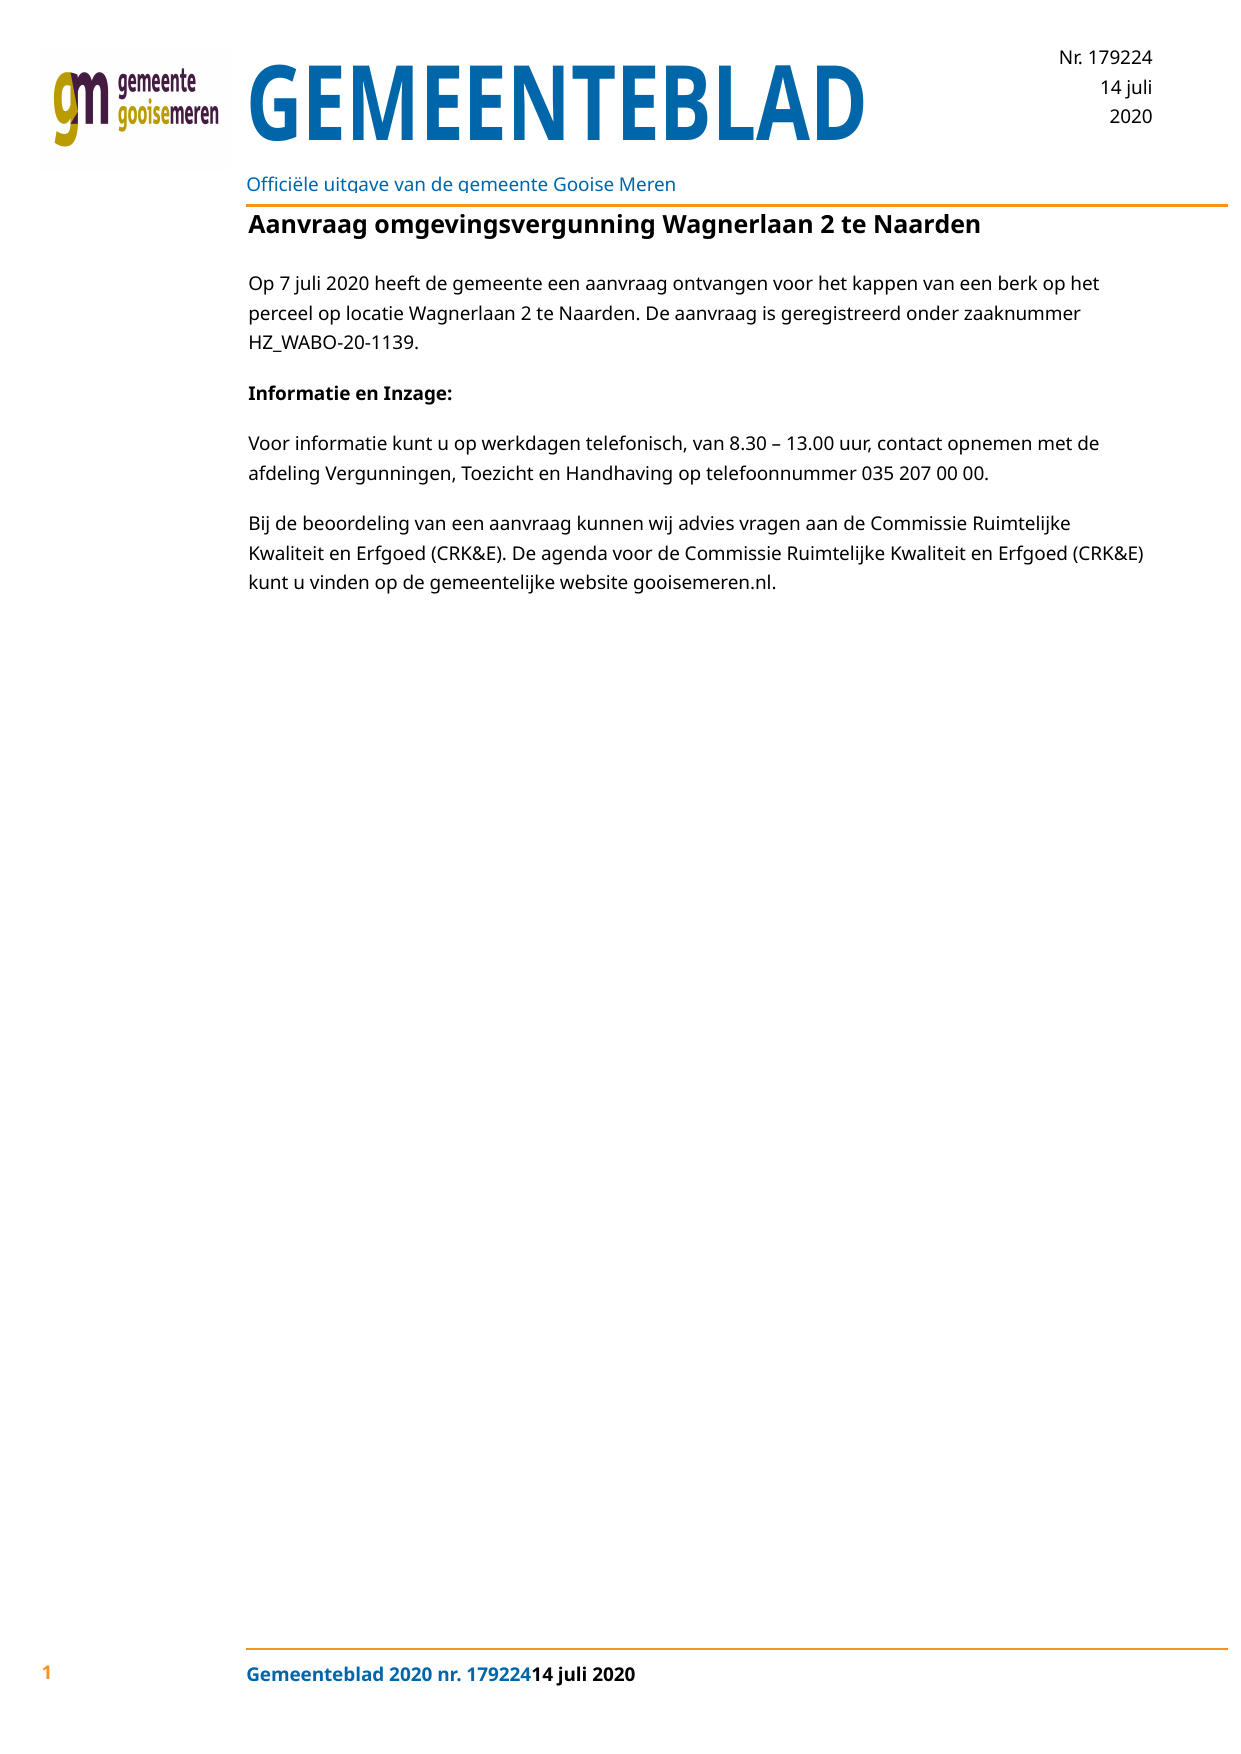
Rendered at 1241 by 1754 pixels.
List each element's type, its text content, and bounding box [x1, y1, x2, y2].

text Voor informatie kunt u op werkdagen telefonisch, van 8.30 – 13.00 uur, contact opnemen met de afdeling Vergunningen, Toezicht en Handhaving op telefoonnummer 035 207 00 00. [248, 430, 1152, 486]
text Informatie en Inzage: [248, 380, 1152, 406]
text Aanvraag omgevingsvergunning Wagnerlaan 2 te Naarden [248, 207, 1152, 241]
text Op 7 juli 2020 heeft de gemeente een aanvraag ontvangen voor het kappen van een berk op het perceel op locatie Wagnerlaan 2 te Naarden. De aanvraag is geregistreerd onder zaaknummer HZ_WABO-20-1139. [248, 270, 1152, 355]
picture [41, 47, 231, 172]
text Bij de beoordeling van een aanvraag kunnen wij advies vragen aan de Commissie Ruimtelijke Kwaliteit en Erfgoed (CRK&E). De agenda voor de Commissie Ruimtelijke Kwaliteit en Erfgoed (CRK&E) kunt u vinden op de gemeentelijke website gooisemeren.nl. [248, 510, 1152, 595]
